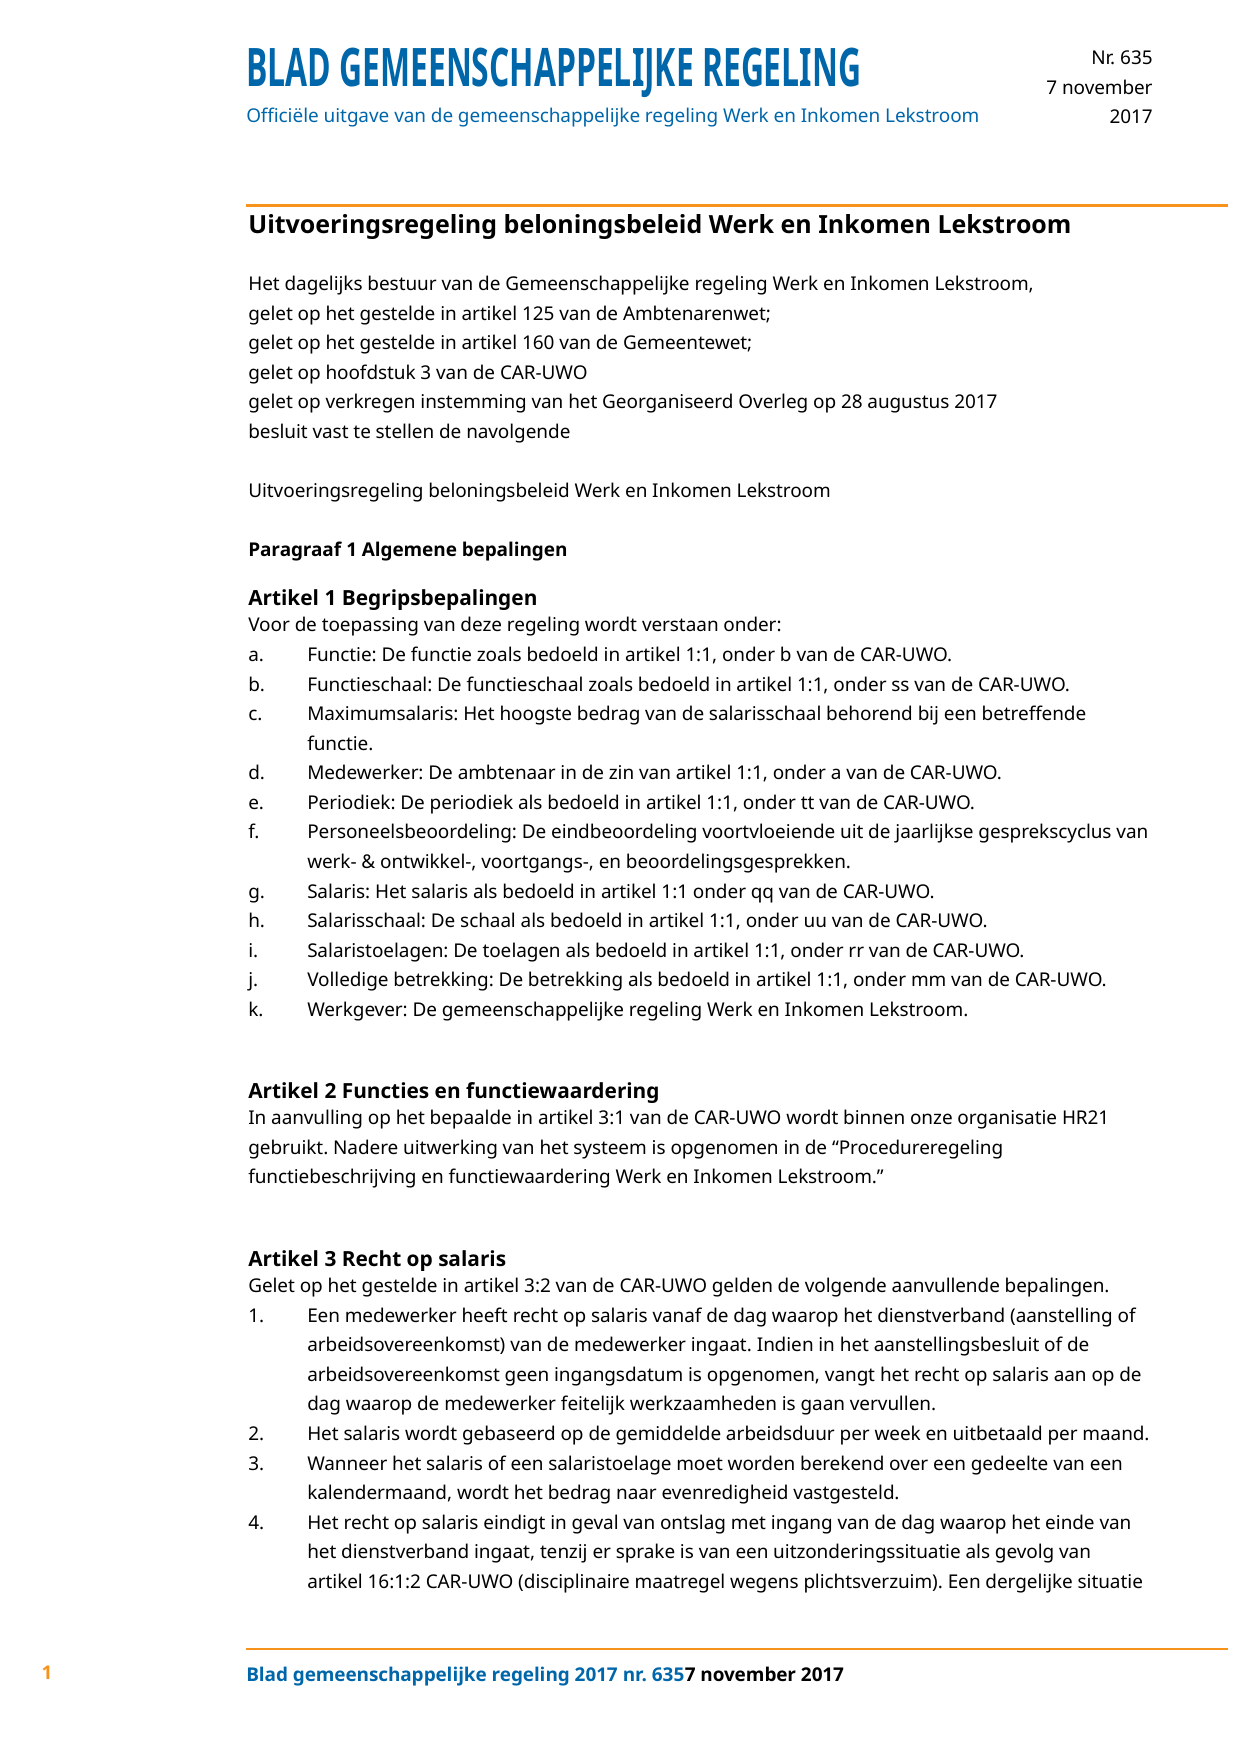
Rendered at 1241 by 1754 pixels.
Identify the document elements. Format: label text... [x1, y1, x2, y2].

text Gelet op het gestelde in artikel 3:2 van de CAR-UWO gelden de volgende aanvullende bepalingen. [248, 1272, 1152, 1298]
list Periodiek: De periodiek als bedoeld in artikel 1:1, onder tt van de CAR-UWO. [248, 789, 1152, 815]
list Het salaris wordt gebaseerd op de gemiddelde arbeidsduur per week en uitbetaald per maand. [248, 1420, 1152, 1446]
picture [41, 47, 231, 172]
text gelet op hoofdstuk 3 van de CAR-UWO [248, 359, 1152, 385]
text Artikel 3 Recht op salaris [248, 1244, 1152, 1272]
list Salaristoelagen: De toelagen als bedoeld in artikel 1:1, onder rr van de CAR-UWO. [248, 937, 1152, 963]
list Werkgever: De gemeenschappelijke regeling Werk en Inkomen Lekstroom. [248, 996, 1152, 1022]
text besluit vast te stellen de navolgende [248, 418, 1152, 444]
text Het dagelijks bestuur van de Gemeenschappelijke regeling Werk en Inkomen Lekstroom, [248, 270, 1152, 296]
text gelet op het gestelde in artikel 125 van de Ambtenarenwet; [248, 300, 1152, 326]
list Functie: De functie zoals bedoeld in artikel 1:1, onder b van de CAR-UWO. [248, 641, 1152, 667]
text In aanvulling op het bepaalde in artikel 3:1 van de CAR-UWO wordt binnen onze organisatie HR21 gebruikt. Nadere uitwerking van het systeem is opgenomen in de “Procedureregeling functiebeschrijving en functiewaardering Werk en Inkomen Lekstroom.” [248, 1104, 1152, 1189]
list Een medewerker heeft recht op salaris vanaf de dag waarop het dienstverband (aanstelling of arbeidsovereenkomst) van de medewerker ingaat. Indien in het aanstellingsbesluit of de arbeidsovereenkomst geen ingangsdatum is opgenomen, vangt het recht op salaris aan op de dag waarop de medewerker feitelijk werkzaamheden is gaan vervullen. [248, 1302, 1152, 1416]
list Salarisschaal: De schaal als bedoeld in artikel 1:1, onder uu van de CAR-UWO. [248, 907, 1152, 933]
text Uitvoeringsregeling beloningsbeleid Werk en Inkomen Lekstroom [248, 477, 1152, 503]
list Medewerker: De ambtenaar in de zin van artikel 1:1, onder a van de CAR-UWO. [248, 759, 1152, 785]
text gelet op verkregen instemming van het Georganiseerd Overleg op 28 augustus 2017 [248, 389, 1152, 414]
list Personeelsbeoordeling: De eindbeoordeling voortvloeiende uit de jaarlijkse gesprekscyclus van werk- & ontwikkel-, voortgangs-, en beoordelingsgesprekken. [248, 819, 1152, 874]
list Wanneer het salaris of een salaristoelage moet worden berekend over een gedeelte van een kalendermaand, wordt het bedrag naar evenredigheid vastgesteld. [248, 1450, 1152, 1505]
text Uitvoeringsregeling beloningsbeleid Werk en Inkomen Lekstroom [248, 207, 1152, 241]
text gelet op het gestelde in artikel 160 van de Gemeentewet; [248, 329, 1152, 355]
text Paragraaf 1 Algemene bepalingen [248, 537, 1152, 562]
list Salaris: Het salaris als bedoeld in artikel 1:1 onder qq van de CAR-UWO. [248, 878, 1152, 903]
text Artikel 2 Functies en functiewaardering [248, 1076, 1152, 1104]
list Functieschaal: De functieschaal zoals bedoeld in artikel 1:1, onder ss van de CAR-UWO. [248, 671, 1152, 696]
list Volledige betrekking: De betrekking als bedoeld in artikel 1:1, onder mm van de CAR-UWO. [248, 967, 1152, 992]
text Artikel 1 Begripsbepalingen [248, 583, 1152, 612]
list Maximumsalaris: Het hoogste bedrag van de salarisschaal behorend bij een betreffende functie. [248, 700, 1152, 756]
text Voor de toepassing van deze regeling wordt verstaan onder: [248, 612, 1152, 637]
list Het recht op salaris eindigt in geval van ontslag met ingang van de dag waarop het einde van het dienstverband ingaat, tenzij er sprake is van een uitzonderingssituatie als gevolg van artikel 16:1:2 CAR-UWO (disciplinaire maatregel wegens plichtsverzuim). Een dergelijke situatie [248, 1509, 1152, 1594]
